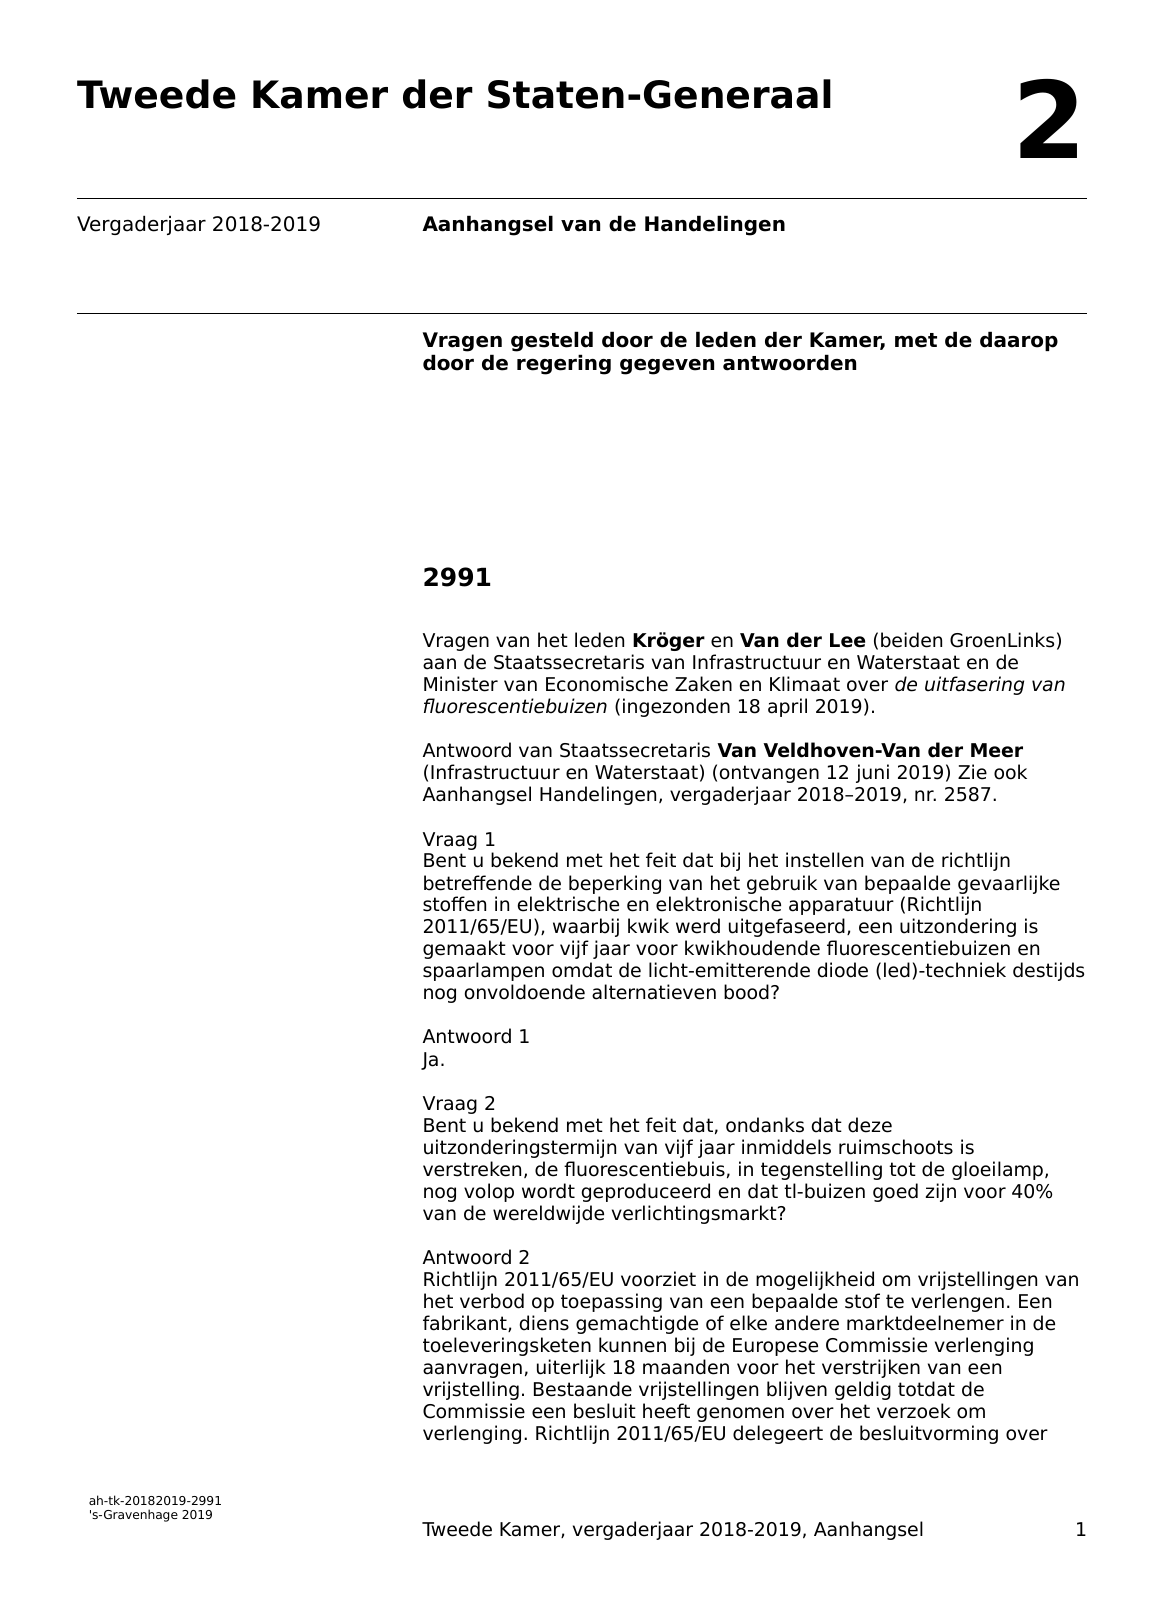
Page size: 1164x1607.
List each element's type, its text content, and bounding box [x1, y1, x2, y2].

text Antwoord van Staatssecretaris Van Veldhoven-Van der Meer (Infrastructuur en Waterstaat) (ontvangen 12 juni 2019) Zie ook Aanhangsel Handelingen, vergaderjaar 2018–2019, nr. 2587. [422, 740, 1087, 806]
text Antwoord 2 [422, 1247, 1087, 1269]
table_cell [77, 314, 422, 375]
text 2991 [422, 563, 1087, 592]
table_cell Aanhangsel van de Handelingen [422, 199, 1087, 313]
table_header Tweede Kamer der Staten-Generaal [77, 59, 886, 198]
text ah-tk-20182019-2991 [88, 1494, 323, 1508]
text 's-Gravenhage 2019 [88, 1508, 323, 1522]
text Bent u bekend met het feit dat, ondanks dat deze uitzonderingstermijn van vijf jaar inmiddels ruimschoots is verstreken, de fluorescentiebuis, in tegenstelling tot de gloeilamp, nog volop wordt geproduceerd en dat tl-buizen goed zijn voor 40% van de wereldwijde verlichtingsmarkt? [422, 1114, 1087, 1224]
text Vragen van het leden Kröger en Van der Lee (beiden GroenLinks) aan de Staatssecretaris van Infrastructuur en Waterstaat en de Minister van Economische Zaken en Klimaat over de uitfasering van fluorescentiebuizen (ingezonden 18 april 2019). [422, 630, 1087, 718]
text Richtlijn 2011/65/EU voorziet in de mogelijkheid om vrijstellingen van het verbod op toepassing van een bepaalde stof te verlengen. Een fabrikant, diens gemachtigde of elke andere marktdeelnemer in de toeleveringsketen kunnen bij de Europese Commissie verlenging aanvragen, uiterlijk 18 maanden voor het verstrijken van een vrijstelling. Bestaande vrijstellingen blijven geldig totdat de Commissie een besluit heeft genomen over het verzoek om verlenging. Richtlijn 2011/65/EU delegeert de besluitvorming over [422, 1269, 1087, 1444]
table_header 2 [886, 59, 1087, 198]
text Antwoord 1 [422, 1026, 1087, 1048]
table_cell Vragen gesteld door de leden der Kamer, met de daarop door de regering gegeven antwoorden [422, 314, 1087, 375]
text Bent u bekend met het feit dat bij het instellen van de richtlijn betreffende de beperking van het gebruik van bepaalde gevaarlijke stoffen in elektrische en elektronische apparatuur (Richtlijn 2011/65/EU), waarbij kwik werd uitgefaseerd, een uitzondering is gemaakt voor vijf jaar voor kwikhoudende fluorescentiebuizen en spaarlampen omdat de licht-emitterende diode (led)-techniek destijds nog onvoldoende alternatieven bood? [422, 850, 1087, 1004]
table_cell Vergaderjaar 2018-2019 [77, 199, 422, 313]
text Vraag 1 [422, 828, 1087, 850]
text Ja. [422, 1048, 1087, 1070]
text Vraag 2 [422, 1093, 1087, 1114]
